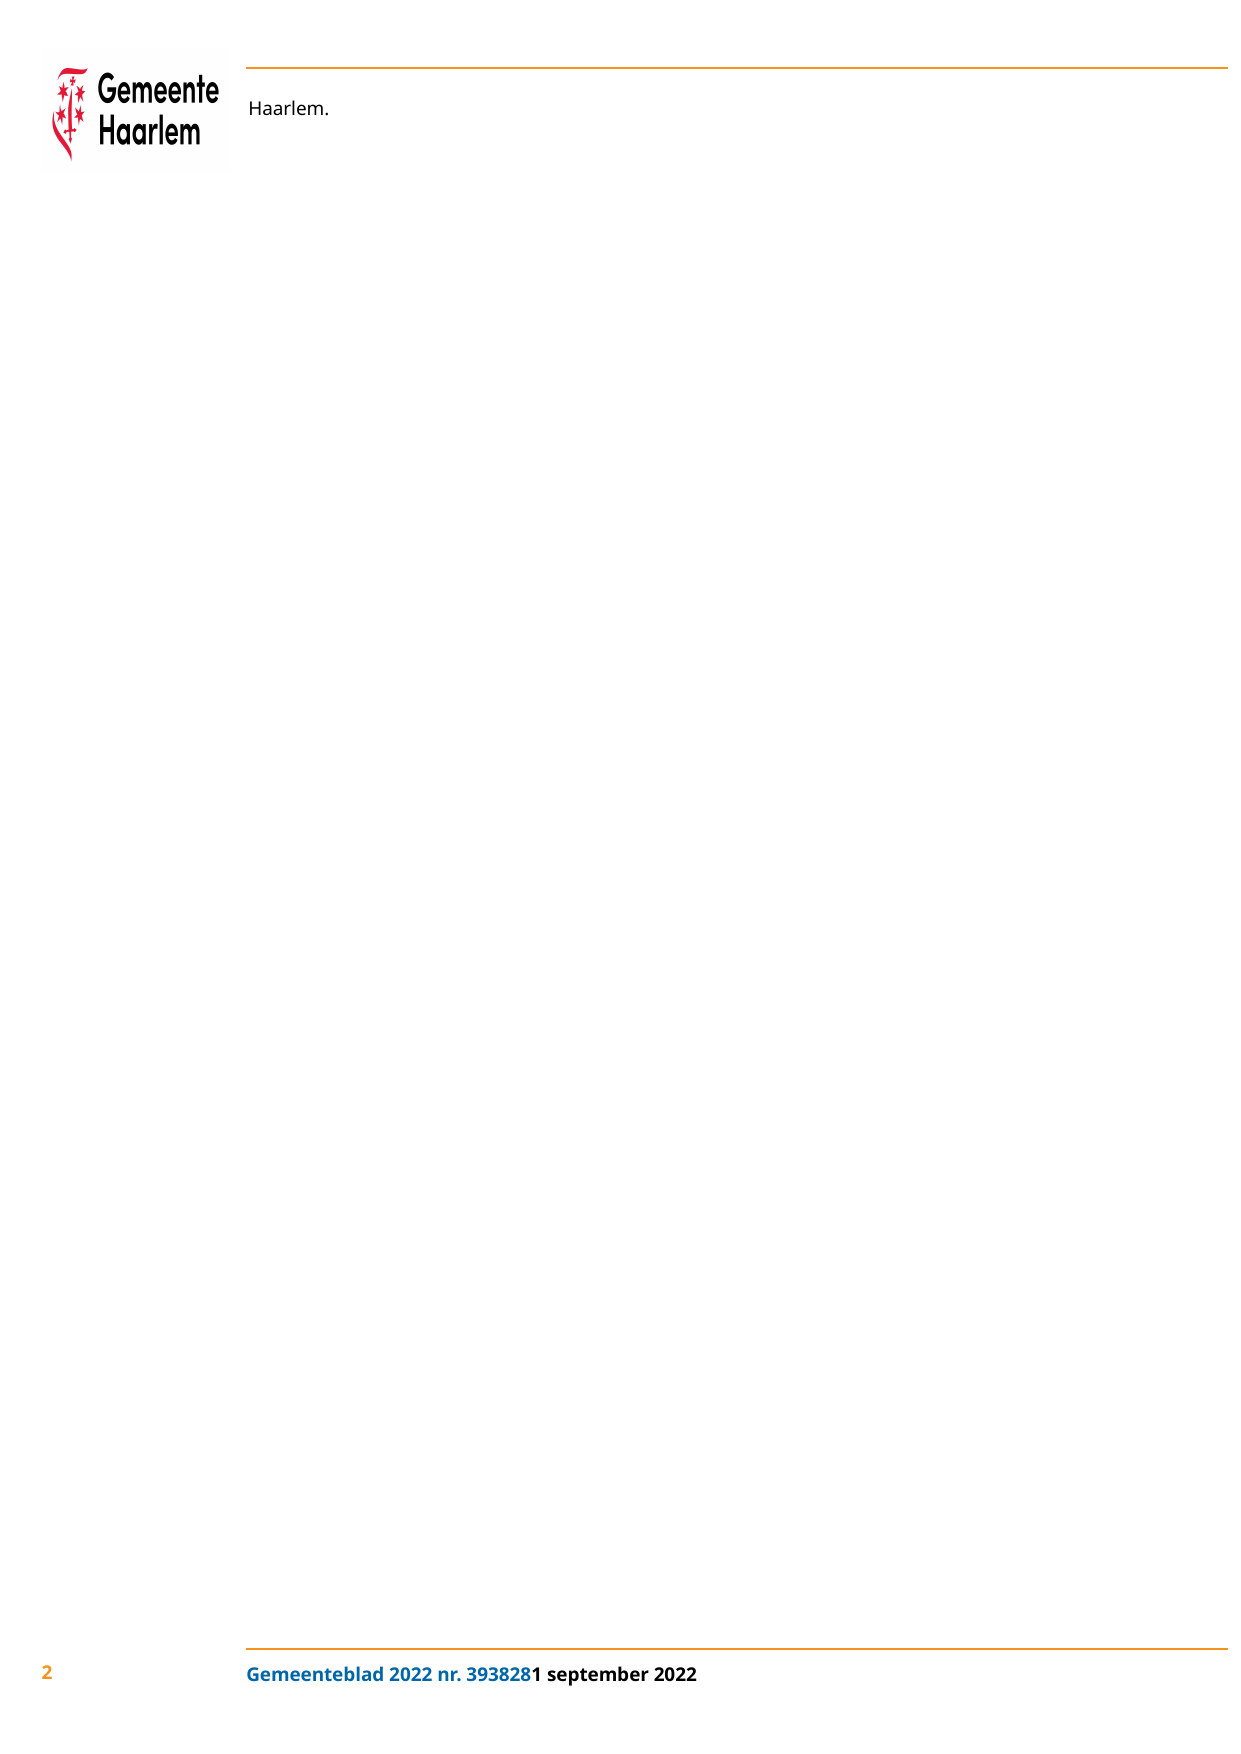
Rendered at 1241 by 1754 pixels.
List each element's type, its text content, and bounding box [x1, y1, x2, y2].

picture [41, 47, 231, 172]
text Haarlem. [248, 95, 1152, 121]
